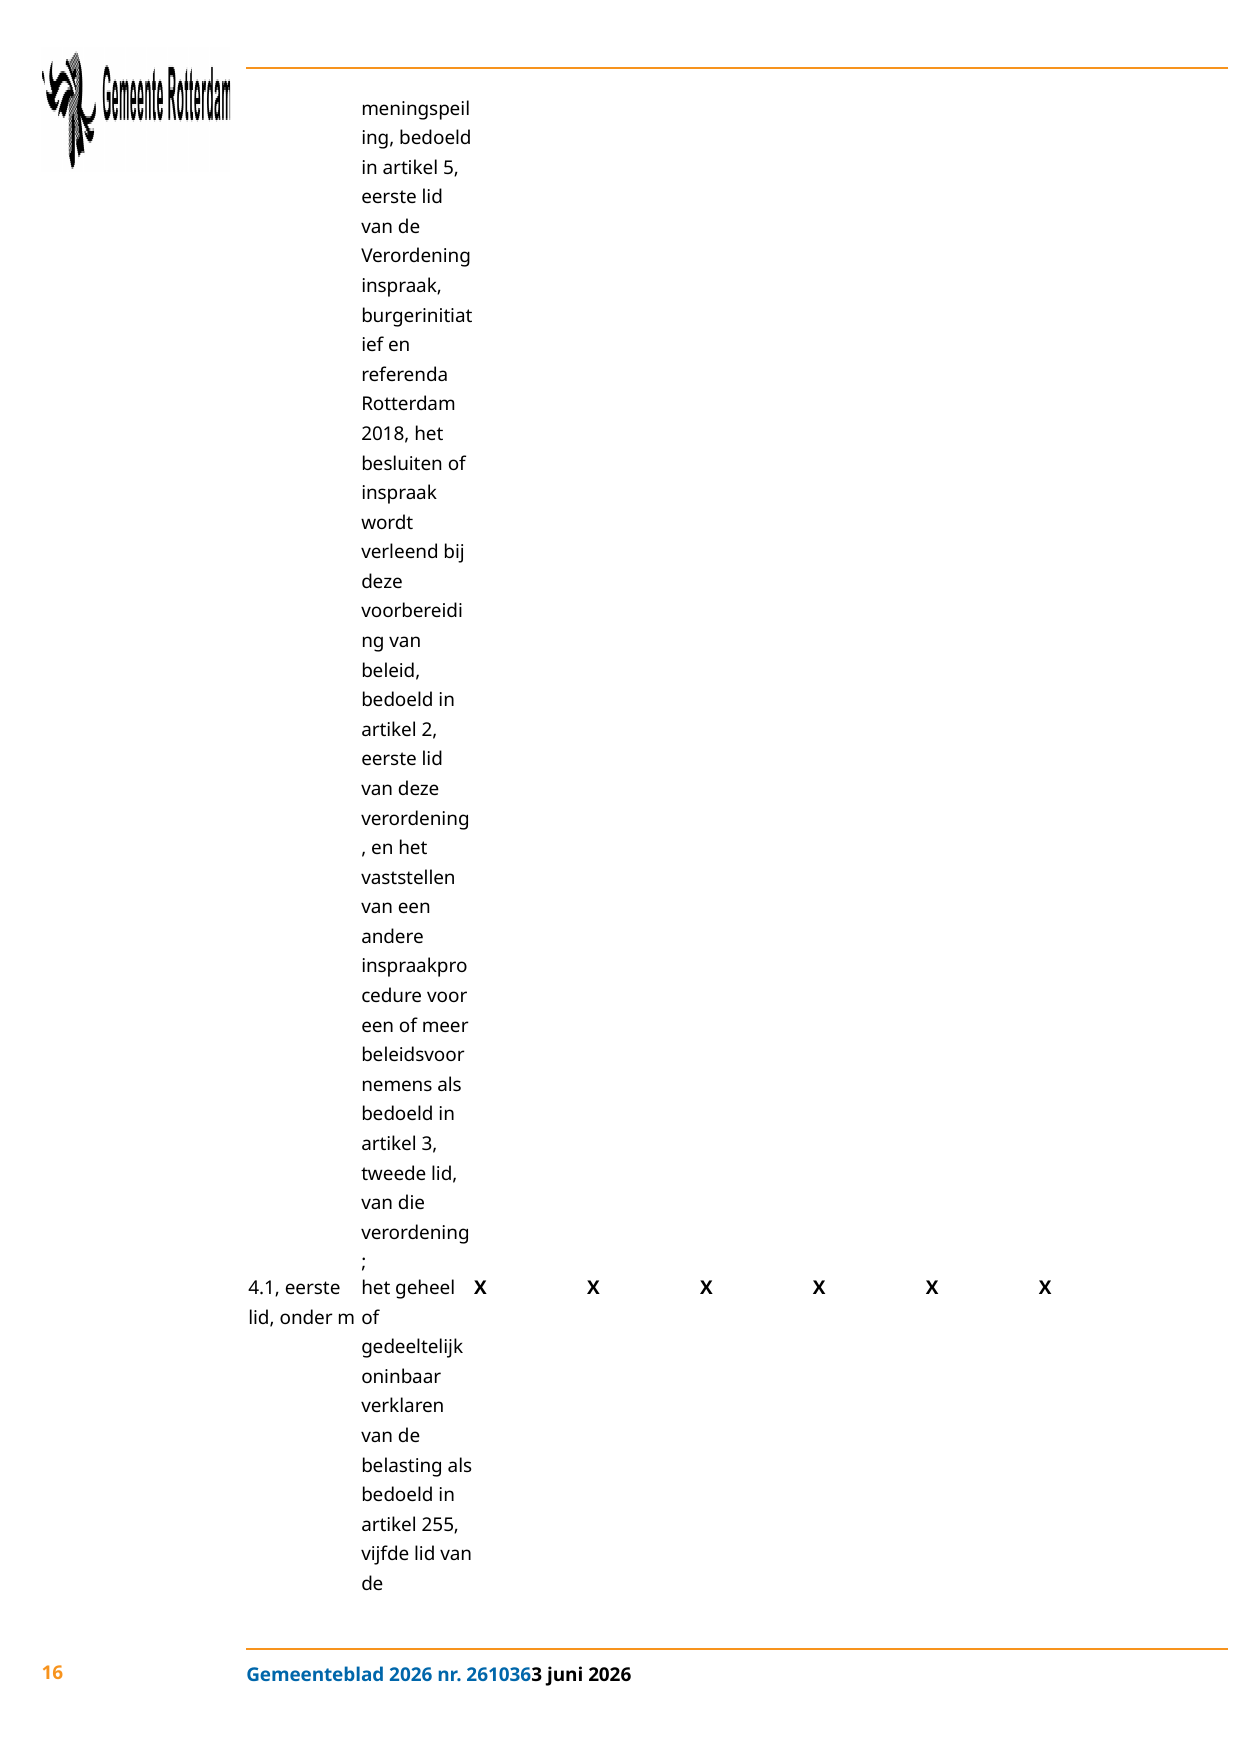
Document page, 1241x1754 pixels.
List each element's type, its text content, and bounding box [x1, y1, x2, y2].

table_cell [248, 95, 361, 1274]
table_cell X [1039, 1274, 1152, 1596]
table_cell X [813, 1274, 926, 1596]
table_cell meningspeiling, bedoeld in artikel 5, eerste lid van de Verordening inspraak, burgerinitiatief en referenda Rotterdam 2018, het besluiten of inspraak wordt verleend bij deze voorbereiding van beleid, bedoeld in artikel 2, eerste lid van deze verordening, en het vaststellen van een andere inspraakprocedure voor een of meer beleidsvoornemens als bedoeld in artikel 3, tweede lid, van die verordening; [361, 95, 474, 1274]
table_cell X [700, 1274, 813, 1596]
table_cell [926, 95, 1038, 1274]
table_cell 4.1, eerste lid, onder m [248, 1274, 361, 1596]
table_cell X [474, 1274, 587, 1596]
table_cell [1039, 95, 1152, 1274]
table_cell [700, 95, 813, 1274]
table_cell [813, 95, 926, 1274]
table_cell X [587, 1274, 700, 1596]
table_cell [587, 95, 700, 1274]
table_cell het geheel of gedeeltelijk oninbaar verklaren van de belasting als bedoeld in artikel 255, vijfde lid van de [361, 1274, 474, 1596]
table_cell X [926, 1274, 1038, 1596]
picture [41, 47, 231, 172]
table_cell [474, 95, 587, 1274]
